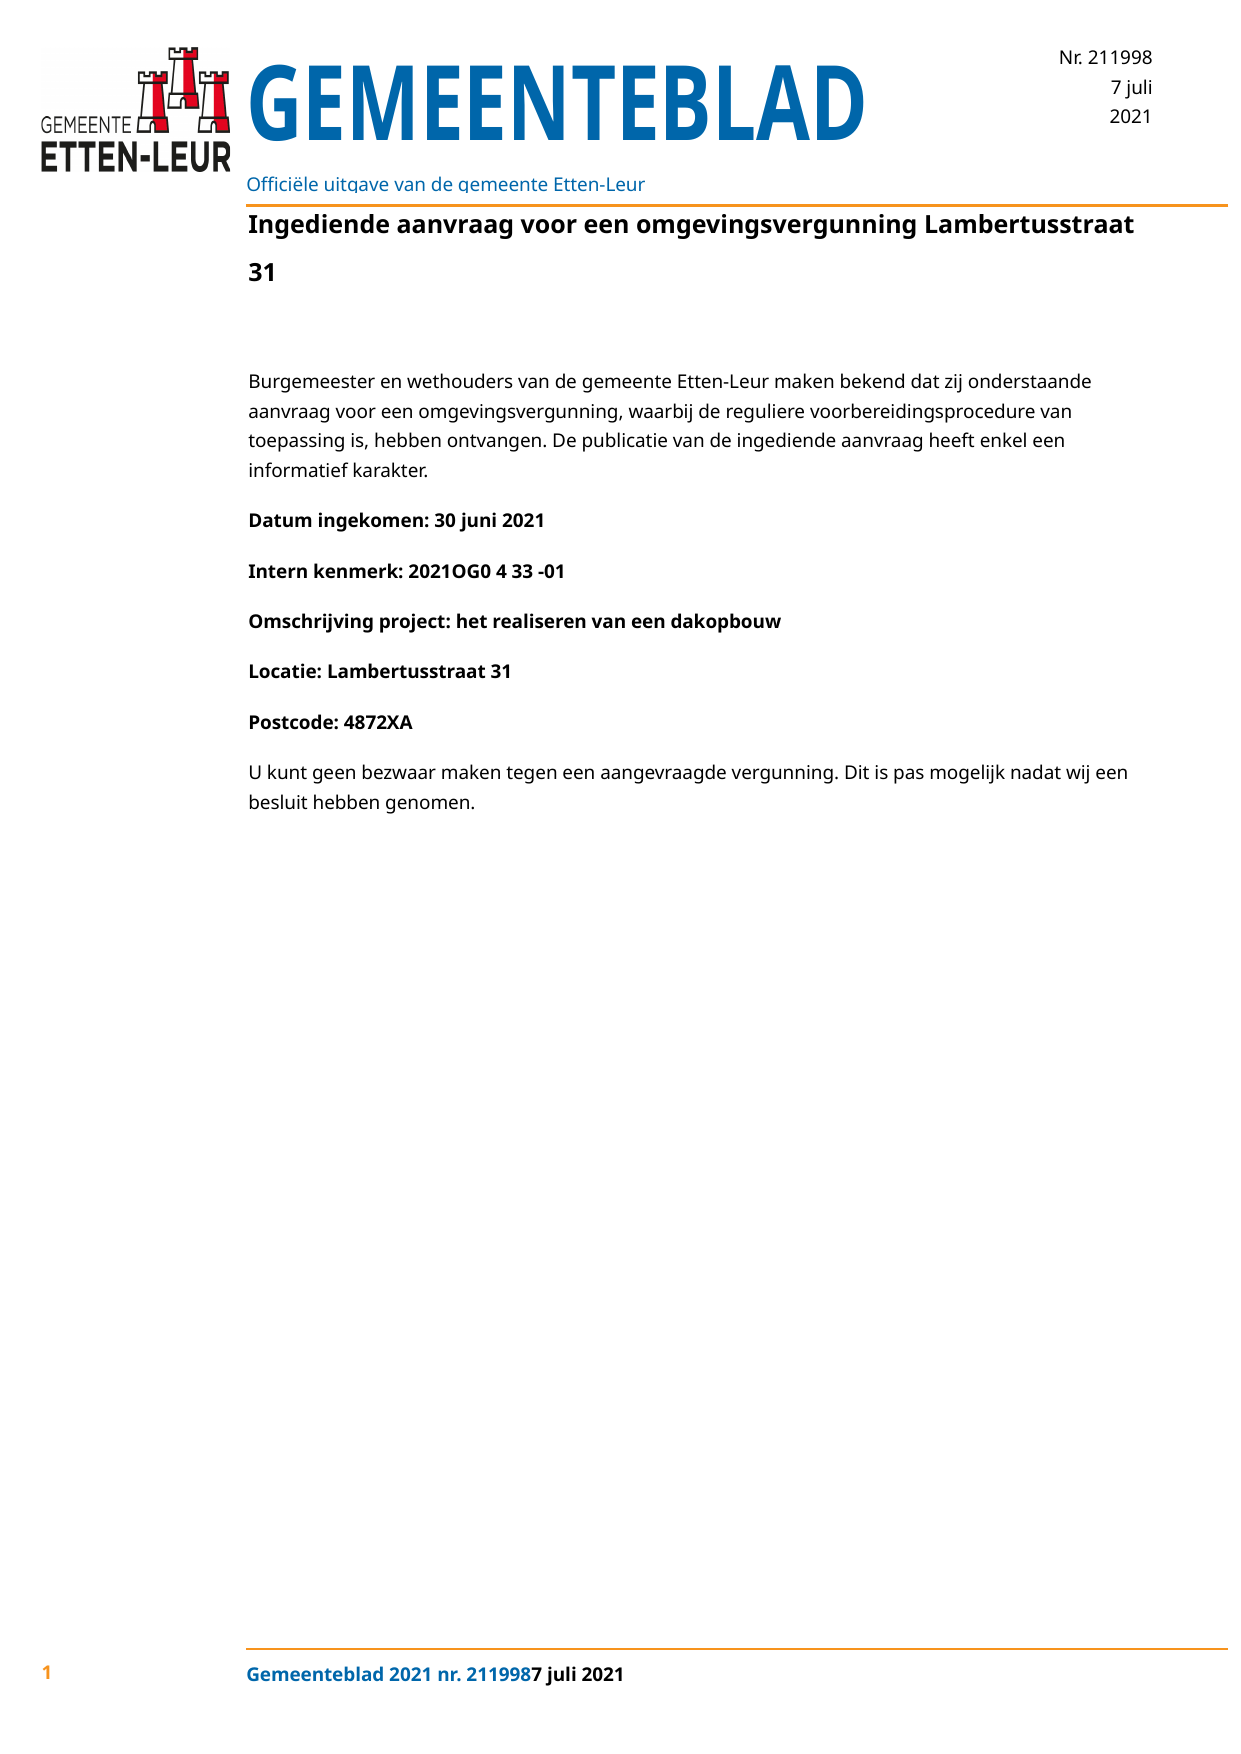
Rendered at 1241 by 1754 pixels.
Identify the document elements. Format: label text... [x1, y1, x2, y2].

text Datum ingekomen: 30 juni 2021 [248, 507, 1152, 533]
text Burgemeester en wethouders van de gemeente Etten-Leur maken bekend dat zij onderstaande aanvraag voor een omgevingsvergunning, waarbij de reguliere voorbereidingsprocedure van toepassing is, hebben ontvangen. De publicatie van de ingediende aanvraag heeft enkel een informatief karakter. [248, 368, 1152, 483]
text Ingediende aanvraag voor een omgevingsvergunning Lambertusstraat 31 [248, 207, 1152, 288]
text Locatie: Lambertusstraat 31 [248, 659, 1152, 684]
picture [41, 47, 231, 172]
text Omschrijving project: het realiseren van een dakopbouw [248, 608, 1152, 634]
text Postcode: 4872XA [248, 709, 1152, 735]
text U kunt geen bezwaar maken tegen een aangevraagde vergunning. Dit is pas mogelijk nadat wij een besluit hebben genomen. [248, 759, 1152, 815]
text Intern kenmerk: 2021OG0 4 33 -01 [248, 558, 1152, 584]
